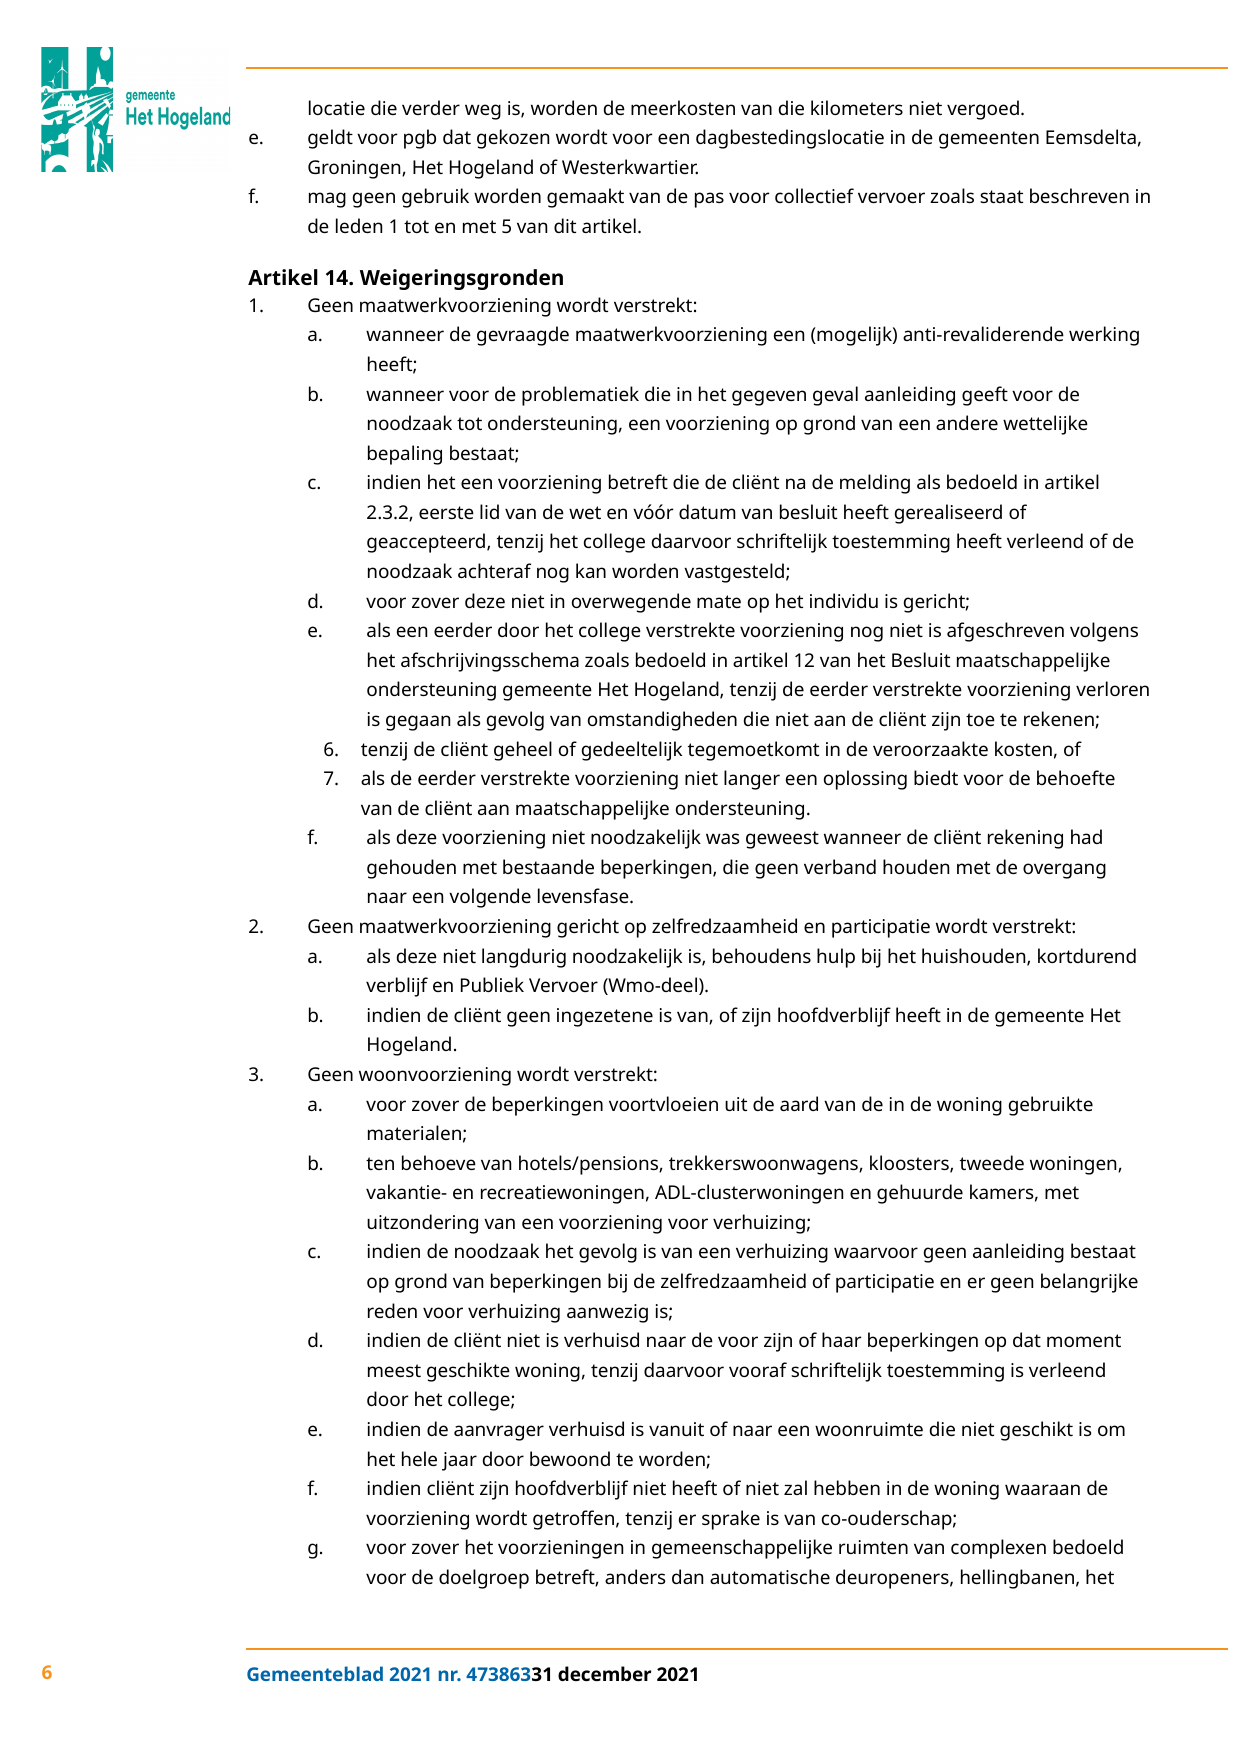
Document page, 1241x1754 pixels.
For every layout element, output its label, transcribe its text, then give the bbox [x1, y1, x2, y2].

list als deze voorziening niet noodzakelijk was geweest wanneer de cliënt rekening had gehouden met bestaande beperkingen, die geen verband houden met de overgang naar een volgende levensfase. [307, 824, 1152, 909]
list voor zover de beperkingen voortvloeien uit de aard van de in de woning gebruikte materialen; [307, 1091, 1152, 1146]
list Geen maatwerkvoorziening gericht op zelfredzaamheid en participatie wordt verstrekt: [248, 913, 1152, 939]
list als een eerder door het college verstrekte voorziening nog niet is afgeschreven volgens het afschrijvingsschema zoals bedoeld in artikel 12 van het Besluit maatschappelijke ondersteuning gemeente Het Hogeland, tenzij de eerder verstrekte voorziening verloren is gegaan als gevolg van omstandigheden die niet aan de cliënt zijn toe te rekenen; [307, 617, 1152, 732]
list locatie die verder weg is, worden de meerkosten van die kilometers niet vergoed. [248, 95, 1152, 121]
list indien het een voorziening betreft die de cliënt na de melding als bedoeld in artikel 2.3.2, eerste lid van de wet en vóór datum van besluit heeft gerealiseerd of geaccepteerd, tenzij het college daarvoor schriftelijk toestemming heeft verleend of de noodzaak achteraf nog kan worden vastgesteld; [307, 469, 1152, 584]
picture [41, 47, 231, 172]
list wanneer voor de problematiek die in het gegeven geval aanleiding geeft voor de noodzaak tot ondersteuning, een voorziening op grond van een andere wettelijke bepaling bestaat; [307, 381, 1152, 466]
list indien de noodzaak het gevolg is van een verhuizing waarvoor geen aanleiding bestaat op grond van beperkingen bij de zelfredzaamheid of participatie en er geen belangrijke reden voor verhuizing aanwezig is; [307, 1239, 1152, 1323]
list indien de cliënt geen ingezetene is van, of zijn hoofdverblijf heeft in de gemeente Het Hogeland. [307, 1002, 1152, 1057]
list voor zover het voorzieningen in gemeenschappelijke ruimten van complexen bedoeld voor de doelgroep betreft, anders dan automatische deuropeners, hellingbanen, het [307, 1534, 1152, 1590]
list ten behoeve van hotels/pensions, trekkerswoonwagens, kloosters, tweede woningen, vakantie- en recreatiewoningen, ADL-clusterwoningen en gehuurde kamers, met uitzondering van een voorziening voor verhuizing; [307, 1150, 1152, 1235]
list als de eerder verstrekte voorziening niet langer een oplossing biedt voor de behoefte van de cliënt aan maatschappelijke ondersteuning. [323, 765, 1152, 821]
list voor zover deze niet in overwegende mate op het individu is gericht; [307, 588, 1152, 613]
list Geen woonvoorziening wordt verstrekt: [248, 1061, 1152, 1087]
text Artikel 14. Weigeringsgronden [248, 263, 1152, 292]
list mag geen gebruik worden gemaakt van de pas voor collectief vervoer zoals staat beschreven in de leden 1 tot en met 5 van dit artikel. [248, 183, 1152, 239]
list geldt voor pgb dat gekozen wordt voor een dagbestedingslocatie in de gemeenten Eemsdelta, Groningen, Het Hogeland of Westerkwartier. [248, 124, 1152, 180]
list indien cliënt zijn hoofdverblijf niet heeft of niet zal hebben in de woning waaraan de voorziening wordt getroffen, tenzij er sprake is van co-ouderschap; [307, 1475, 1152, 1531]
list als deze niet langdurig noodzakelijk is, behoudens hulp bij het huishouden, kortdurend verblijf en Publiek Vervoer (Wmo-deel). [307, 943, 1152, 998]
list wanneer de gevraagde maatwerkvoorziening een (mogelijk) anti-revaliderende werking heeft; [307, 322, 1152, 377]
list tenzij de cliënt geheel of gedeeltelijk tegemoetkomt in de veroorzaakte kosten, of [323, 736, 1152, 761]
list indien de cliënt niet is verhuisd naar de voor zijn of haar beperkingen op dat moment meest geschikte woning, tenzij daarvoor vooraf schriftelijk toestemming is verleend door het college; [307, 1327, 1152, 1412]
list Geen maatwerkvoorziening wordt verstrekt: [248, 292, 1152, 318]
list indien de aanvrager verhuisd is vanuit of naar een woonruimte die niet geschikt is om het hele jaar door bewoond te worden; [307, 1416, 1152, 1471]
